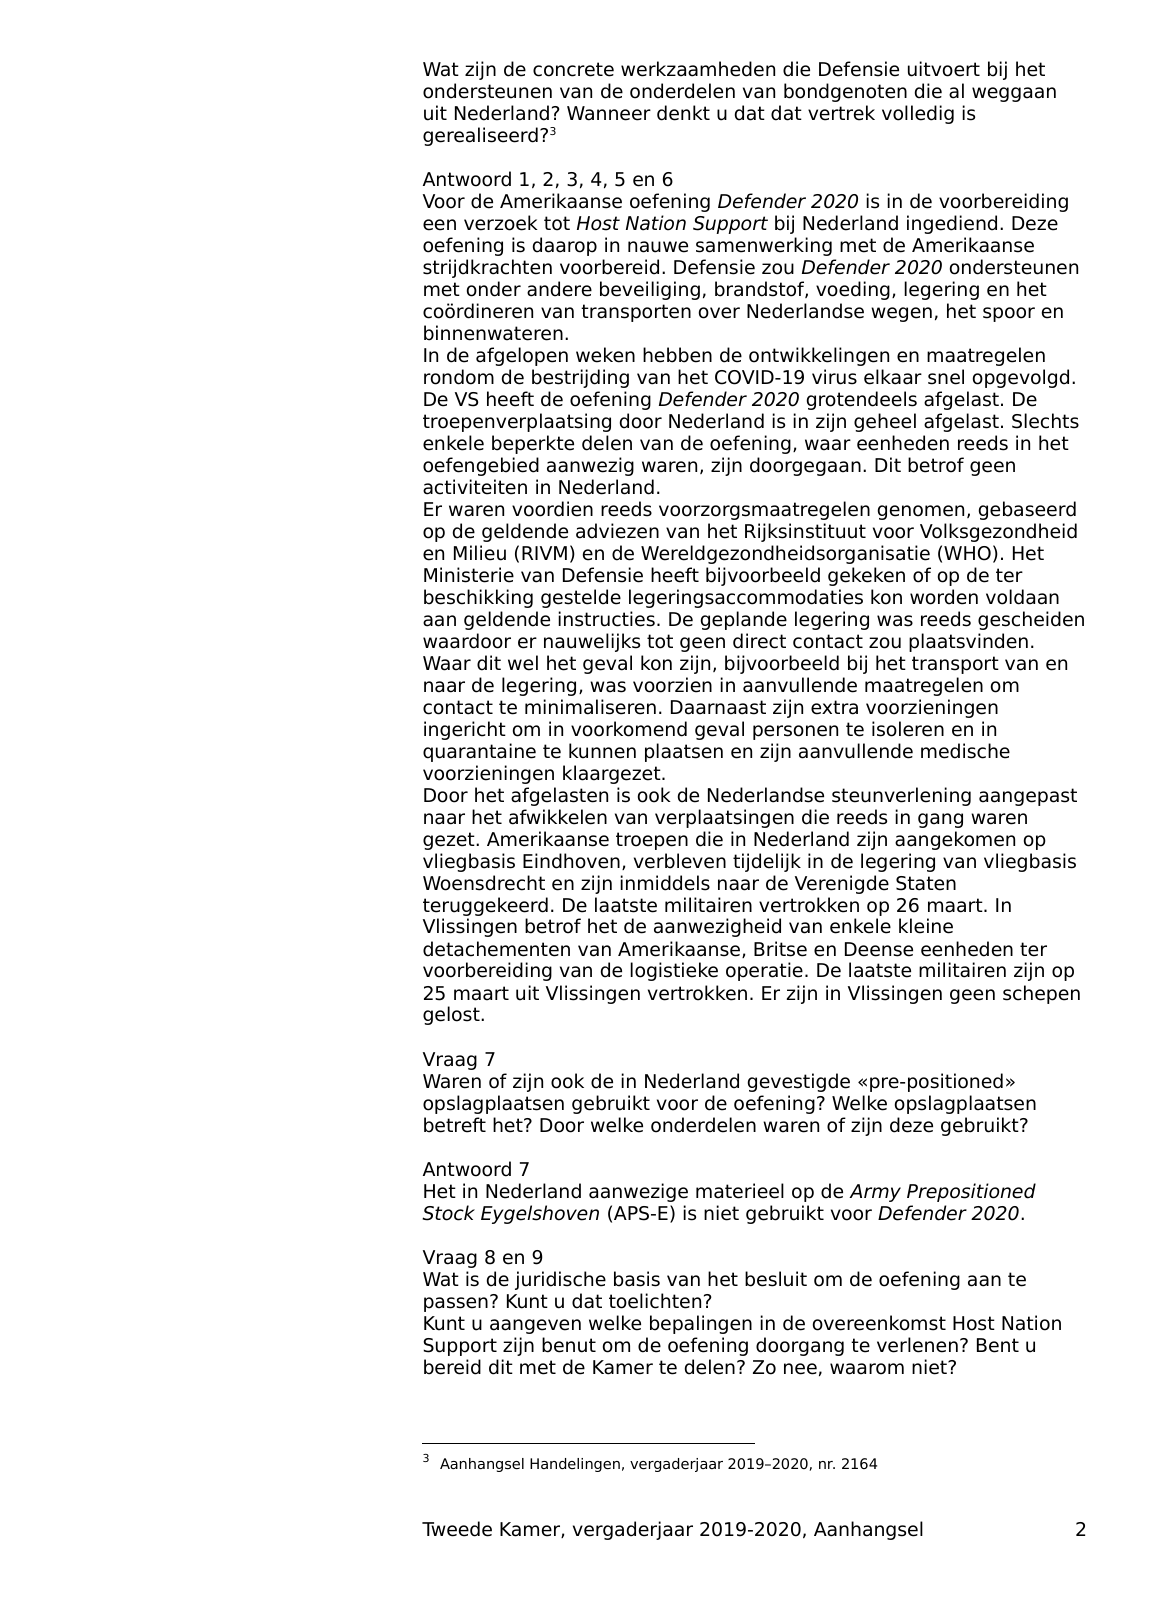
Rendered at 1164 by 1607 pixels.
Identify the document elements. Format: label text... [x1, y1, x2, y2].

text Voor de Amerikaanse oefening Defender 2020 is in de voorbereiding een verzoek tot Host Nation Support bij Nederland ingediend. Deze oefening is daarop in nauwe samenwerking met de Amerikaanse strijdkrachten voorbereid. Defensie zou Defender 2020 ondersteunen met onder andere beveiliging, brandstof, voeding, legering en het coördineren van transporten over Nederlandse wegen, het spoor en binnenwateren. [422, 191, 1087, 345]
text Antwoord 1, 2, 3, 4, 5 en 6 [422, 169, 1087, 191]
text In de afgelopen weken hebben de ontwikkelingen en maatregelen rondom de bestrijding van het COVID-19 virus elkaar snel opgevolgd. De VS heeft de oefening Defender 2020 grotendeels afgelast. De troepenverplaatsing door Nederland is in zijn geheel afgelast. Slechts enkele beperkte delen van de oefening, waar eenheden reeds in het oefengebied aanwezig waren, zijn doorgegaan. Dit betrof geen activiteiten in Nederland. [422, 345, 1087, 499]
text Het in Nederland aanwezige materieel op de Army Prepositioned Stock Eygelshoven (APS-E) is niet gebruikt voor Defender 2020. [422, 1181, 1087, 1224]
text Vraag 7 [422, 1048, 1087, 1071]
text Kunt u aangeven welke bepalingen in de overeenkomst Host Nation Support zijn benut om de oefening doorgang te verlenen? Bent u bereid dit met de Kamer te delen? Zo nee, waarom niet? [422, 1313, 1087, 1379]
text Wat zijn de concrete werkzaamheden die Defensie uitvoert bij het ondersteunen van de onderdelen van bondgenoten die al weggaan uit Nederland? Wanneer denkt u dat dat vertrek volledig is gerealiseerd? [422, 59, 1087, 147]
text Er waren voordien reeds voorzorgsmaatregelen genomen, gebaseerd op de geldende adviezen van het Rijksinstituut voor Volksgezondheid en Milieu (RIVM) en de Wereldgezondheidsorganisatie (WHO). Het Ministerie van Defensie heeft bijvoorbeeld gekeken of op de ter beschikking gestelde legeringsaccommodaties kon worden voldaan aan geldende instructies. De geplande legering was reeds gescheiden waardoor er nauwelijks tot geen direct contact zou plaatsvinden. Waar dit wel het geval kon zijn, bijvoorbeeld bij het transport van en naar de legering, was voorzien in aanvullende maatregelen om contact te minimaliseren. Daarnaast zijn extra voorzieningen ingericht om in voorkomend geval personen te isoleren en in quarantaine te kunnen plaatsen en zijn aanvullende medische voorzieningen klaargezet. [422, 499, 1087, 784]
text Waren of zijn ook de in Nederland gevestigde «pre-positioned» opslagplaatsen gebruikt voor de oefening? Welke opslagplaatsen betreft het? Door welke onderdelen waren of zijn deze gebruikt? [422, 1071, 1087, 1136]
text Door het afgelasten is ook de Nederlandse steunverlening aangepast naar het afwikkelen van verplaatsingen die reeds in gang waren gezet. Amerikaanse troepen die in Nederland zijn aangekomen op vliegbasis Eindhoven, verbleven tijdelijk in de legering van vliegbasis Woensdrecht en zijn inmiddels naar de Verenigde Staten teruggekeerd. De laatste militairen vertrokken op 26 maart. In Vlissingen betrof het de aanwezigheid van enkele kleine detachementen van Amerikaanse, Britse en Deense eenheden ter voorbereiding van de logistieke operatie. De laatste militairen zijn op 25 maart uit Vlissingen vertrokken. Er zijn in Vlissingen geen schepen gelost. [422, 784, 1087, 1026]
text Antwoord 7 [422, 1159, 1087, 1181]
text Aanhangsel Handelingen, vergaderjaar 2019–2020, nr. 2164 [422, 1452, 1087, 1474]
text Vraag 8 en 9 [422, 1247, 1087, 1269]
text Wat is de juridische basis van het besluit om de oefening aan te passen? Kunt u dat toelichten? [422, 1269, 1087, 1313]
